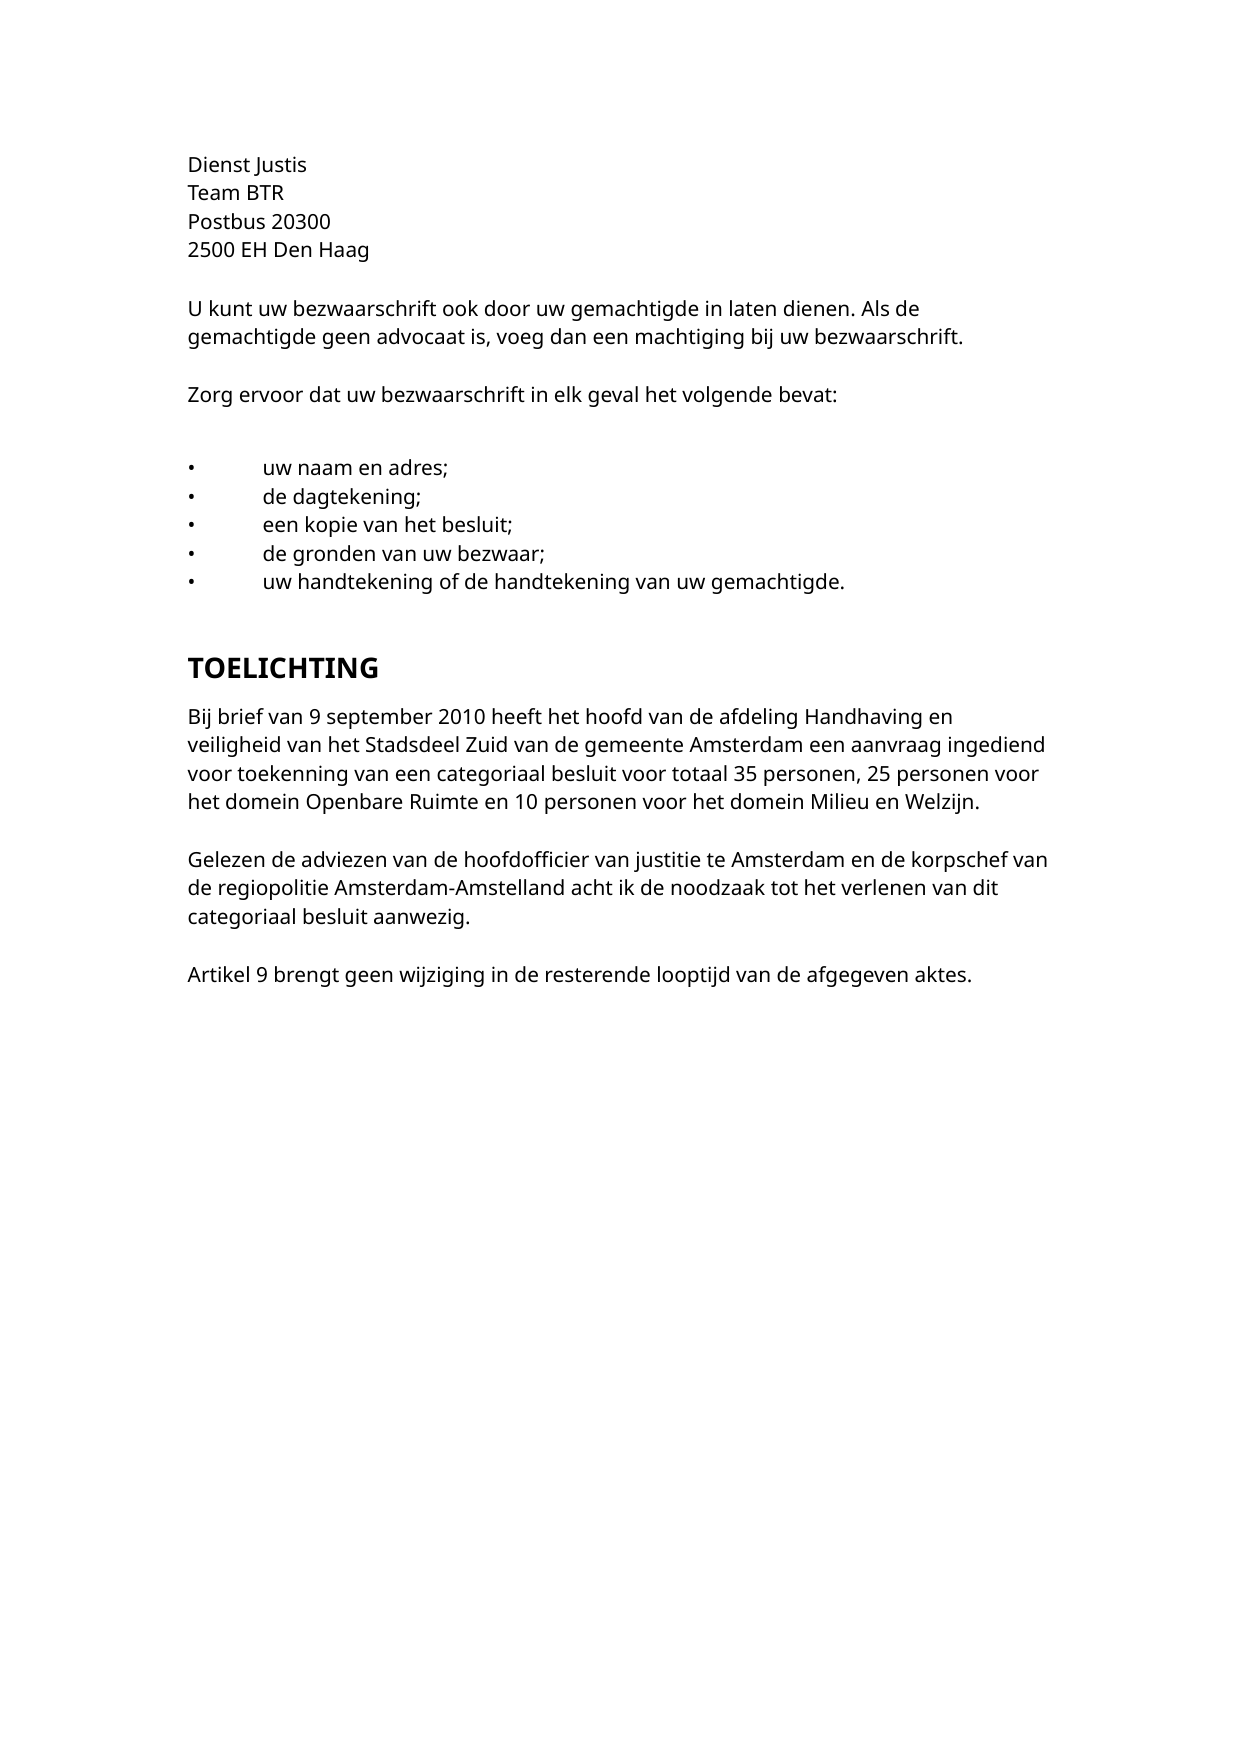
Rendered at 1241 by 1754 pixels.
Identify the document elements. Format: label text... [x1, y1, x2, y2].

text Gelezen de adviezen van de hoofdofficier van justitie te Amsterdam en de korpschef van de regiopolitie Amsterdam-Amstelland acht ik de noodzaak tot het verlenen van dit categoriaal besluit aanwezig. [187, 845, 1053, 930]
list een kopie van het besluit; [187, 510, 1053, 539]
list uw handtekening of de handtekening van uw gemachtigde. [187, 567, 1053, 596]
text Artikel 9 brengt geen wijziging in de resterende looptijd van de afgegeven aktes. [187, 960, 1053, 988]
text Team BTR [187, 178, 1053, 207]
subtitle TOELICHTING [187, 648, 1053, 687]
text Postbus 20300 [187, 207, 1053, 235]
text U kunt uw bezwaarschrift ook door uw gemachtigde in laten dienen. Als de gemachtigde geen advocaat is, voeg dan een machtiging bij uw bezwaarschrift. [187, 294, 1053, 351]
text Dienst Justis [187, 150, 1053, 178]
text Bij brief van 9 september 2010 heeft het hoofd van de afdeling Handhaving en veiligheid van het Stadsdeel Zuid van de gemeente Amsterdam een aanvraag ingediend voor toekenning van een categoriaal besluit voor totaal 35 personen, 25 personen voor het domein Openbare Ruimte en 10 personen voor het domein Milieu en Welzijn. [187, 702, 1053, 816]
list uw naam en adres; [187, 453, 1053, 482]
list de gronden van uw bezwaar; [187, 539, 1053, 567]
list de dagtekening; [187, 482, 1053, 510]
text Zorg ervoor dat uw bezwaarschrift in elk geval het volgende bevat: [187, 380, 1053, 408]
text 2500 EH Den Haag [187, 235, 1053, 264]
